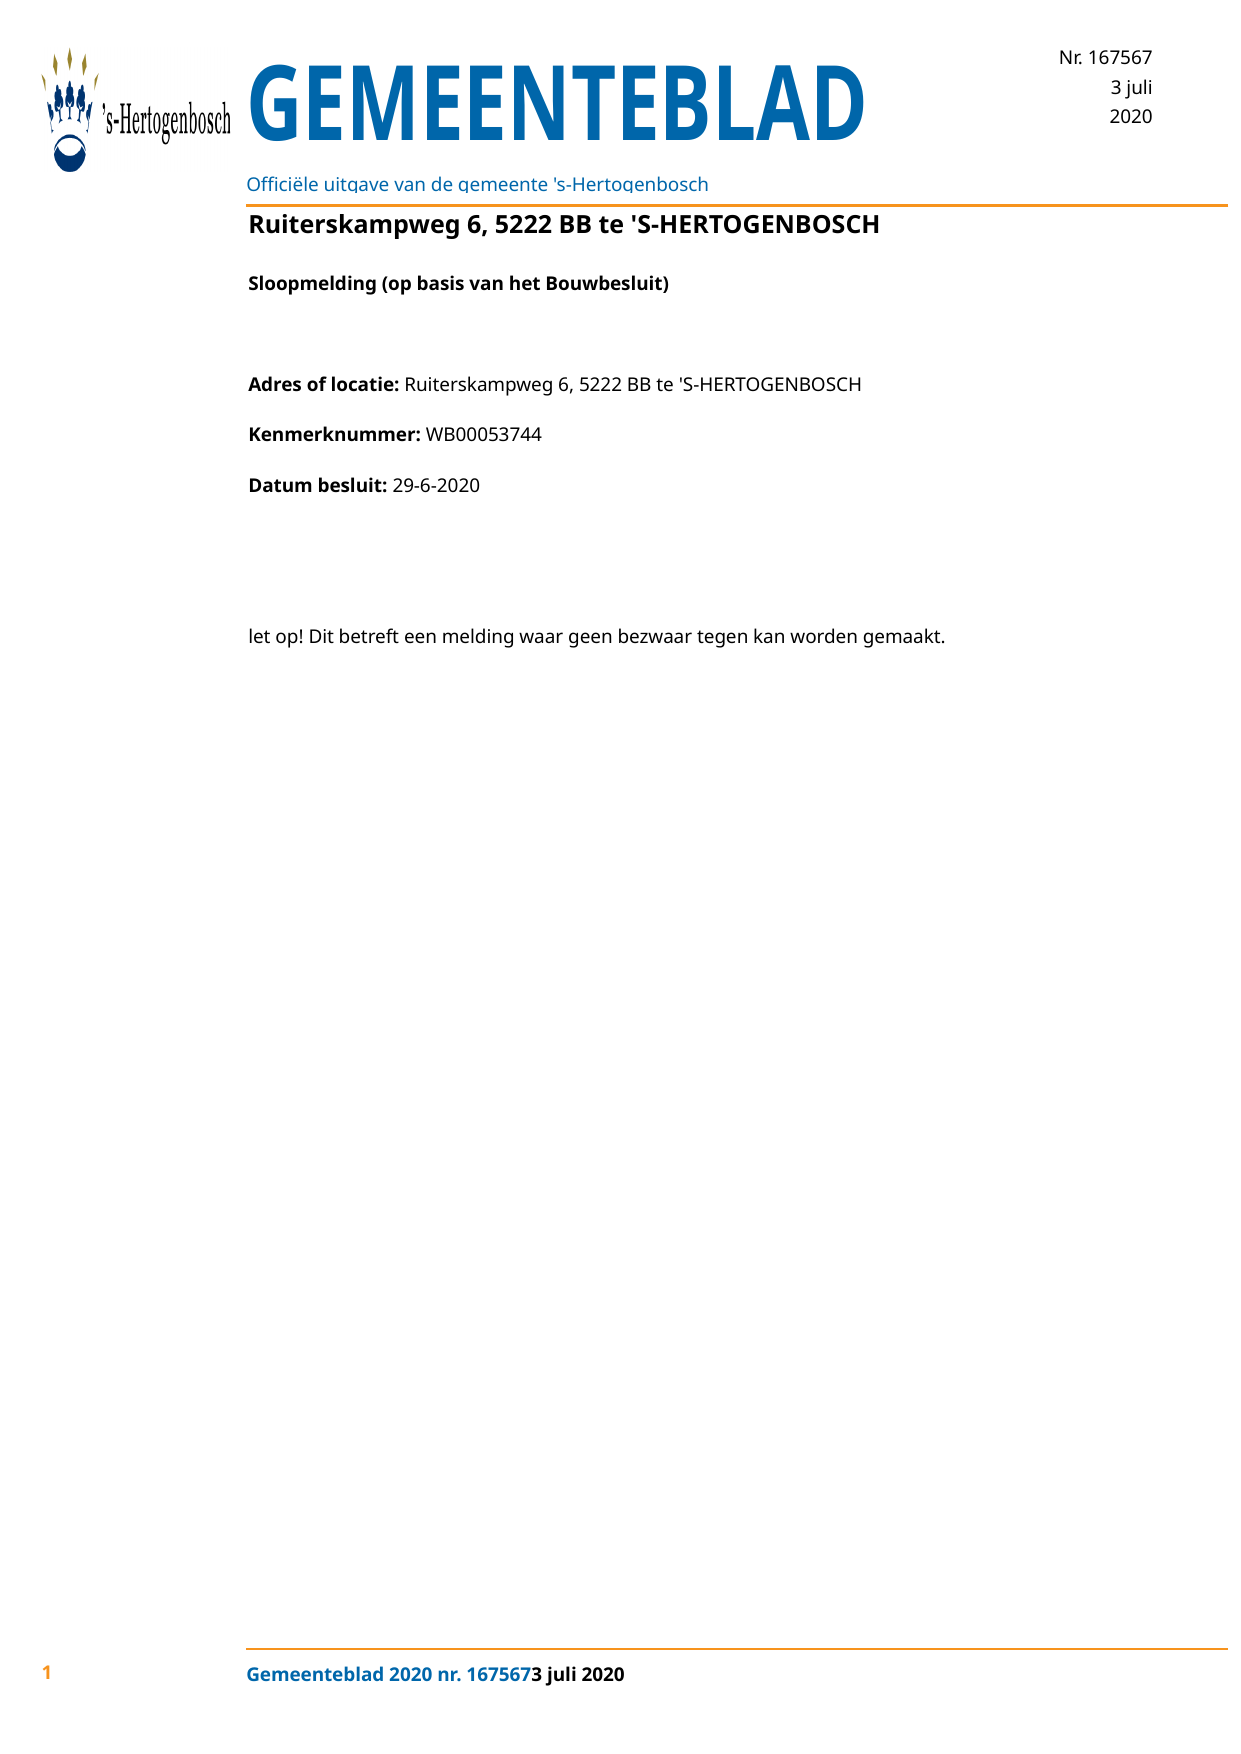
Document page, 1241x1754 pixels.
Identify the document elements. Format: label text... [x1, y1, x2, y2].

text Adres of locatie: Ruiterskampweg 6, 5222 BB te 'S-HERTOGENBOSCH [248, 371, 1152, 397]
text let op! Dit betreft een melding waar geen bezwaar tegen kan worden gemaakt. [248, 623, 1152, 649]
text Sloopmelding (op basis van het Bouwbesluit) [248, 270, 1152, 296]
picture [41, 47, 231, 172]
text Ruiterskampweg 6, 5222 BB te 'S-HERTOGENBOSCH [248, 207, 1152, 241]
text Kenmerknummer: WB00053744 [248, 422, 1152, 447]
text Datum besluit: 29-6-2020 [248, 472, 1152, 498]
